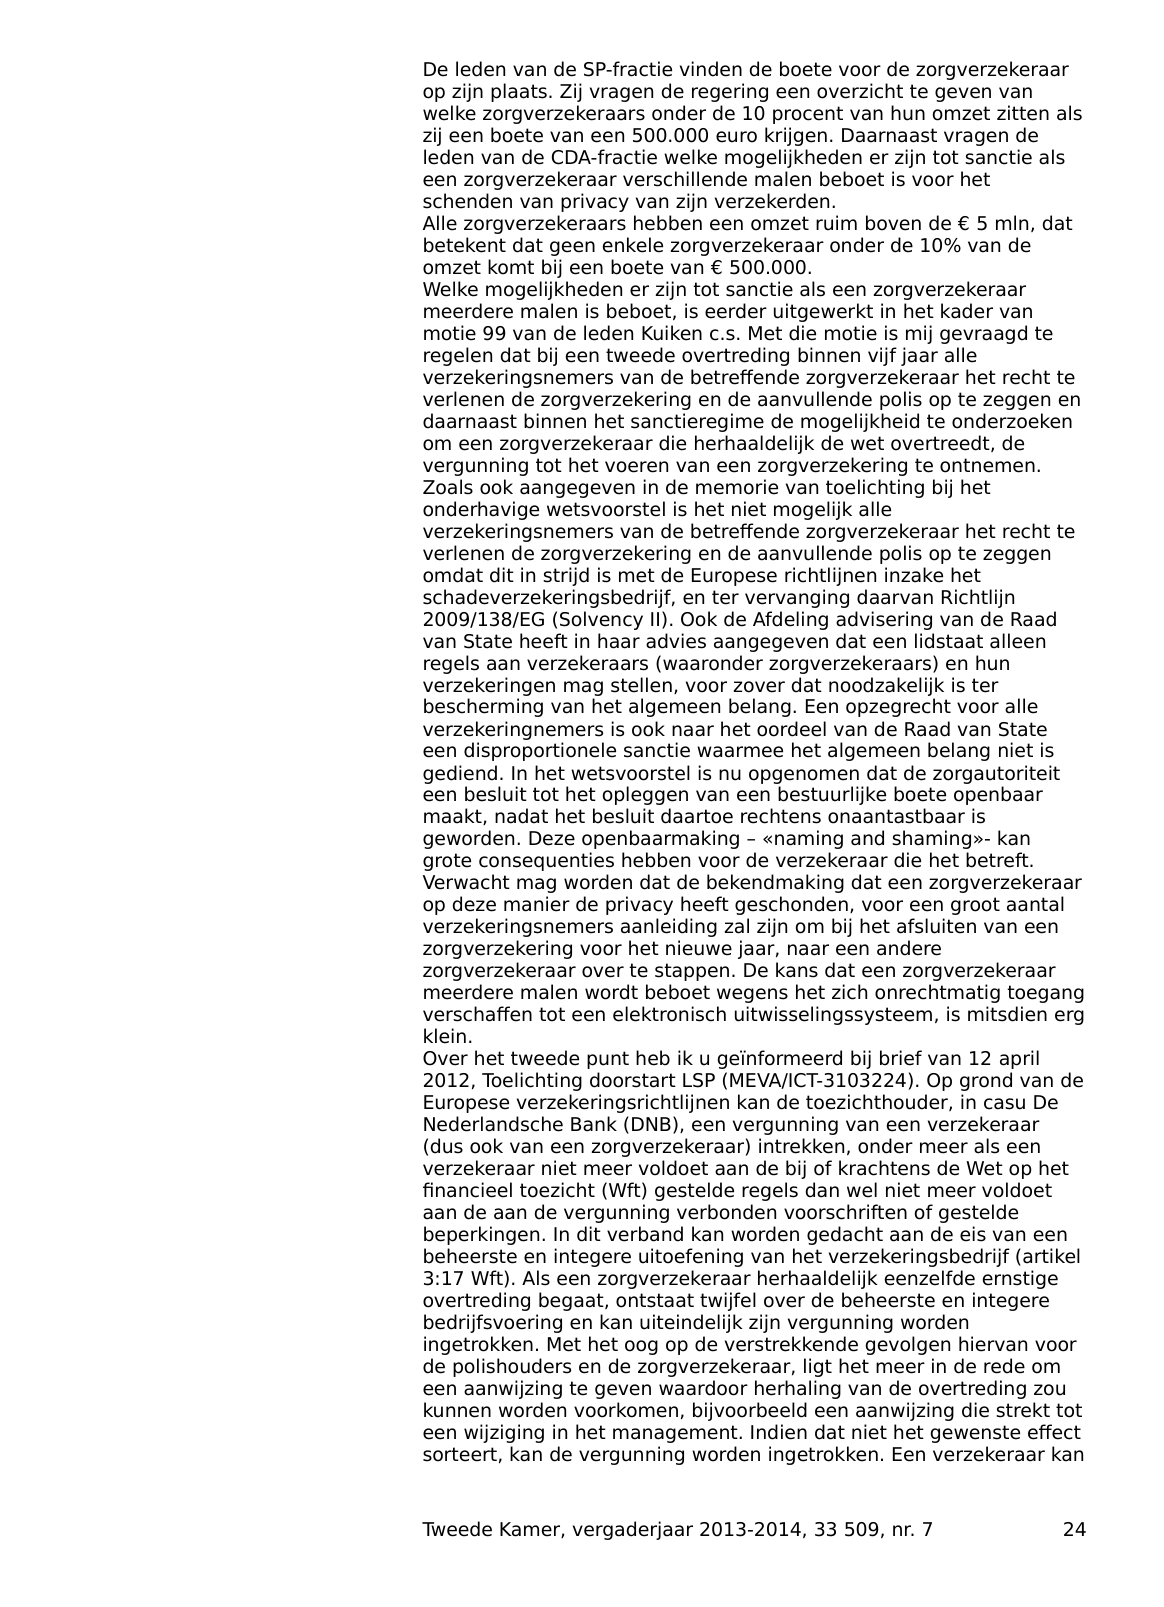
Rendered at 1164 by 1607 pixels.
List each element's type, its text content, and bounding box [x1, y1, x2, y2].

text De leden van de SP-fractie vinden de boete voor de zorgverzekeraar op zijn plaats. Zij vragen de regering een overzicht te geven van welke zorgverzekeraars onder de 10 procent van hun omzet zitten als zij een boete van een 500.000 euro krijgen. Daarnaast vragen de leden van de CDA-fractie welke mogelijkheden er zijn tot sanctie als een zorgverzekeraar verschillende malen beboet is voor het schenden van privacy van zijn verzekerden. [422, 59, 1087, 213]
text Welke mogelijkheden er zijn tot sanctie als een zorgverzekeraar meerdere malen is beboet, is eerder uitgewerkt in het kader van motie 99 van de leden Kuiken c.s. Met die motie is mij gevraagd te regelen dat bij een tweede overtreding binnen vijf jaar alle verzekeringsnemers van de betreffende zorgverzekeraar het recht te verlenen de zorgverzekering en de aanvullende polis op te zeggen en daarnaast binnen het sanctieregime de mogelijkheid te onderzoeken om een zorgverzekeraar die herhaaldelijk de wet overtreedt, de vergunning tot het voeren van een zorgverzekering te ontnemen. Zoals ook aangegeven in de memorie van toelichting bij het onderhavige wetsvoorstel is het niet mogelijk alle verzekeringsnemers van de betreffende zorgverzekeraar het recht te verlenen de zorgverzekering en de aanvullende polis op te zeggen omdat dit in strijd is met de Europese richtlijnen inzake het schadeverzekeringsbedrijf, en ter vervanging daarvan Richtlijn 2009/138/EG (Solvency II). Ook de Afdeling advisering van de Raad van State heeft in haar advies aangegeven dat een lidstaat alleen regels aan verzekeraars (waaronder zorgverzekeraars) en hun verzekeringen mag stellen, voor zover dat noodzakelijk is ter bescherming van het algemeen belang. Een opzegrecht voor alle verzekeringnemers is ook naar het oordeel van de Raad van State een disproportionele sanctie waarmee het algemeen belang niet is gediend. In het wetsvoorstel is nu opgenomen dat de zorgautoriteit een besluit tot het opleggen van een bestuurlijke boete openbaar maakt, nadat het besluit daartoe rechtens onaantastbaar is geworden. Deze openbaarmaking – «naming and shaming»- kan grote consequenties hebben voor de verzekeraar die het betreft. Verwacht mag worden dat de bekendmaking dat een zorgverzekeraar op deze manier de privacy heeft geschonden, voor een groot aantal verzekeringsnemers aanleiding zal zijn om bij het afsluiten van een zorgverzekering voor het nieuwe jaar, naar een andere zorgverzekeraar over te stappen. De kans dat een zorgverzekeraar meerdere malen wordt beboet wegens het zich onrechtmatig toegang verschaffen tot een elektronisch uitwisselingssysteem, is mitsdien erg klein. [422, 279, 1087, 1048]
text Over het tweede punt heb ik u geïnformeerd bij brief van 12 april 2012, Toelichting doorstart LSP (MEVA/ICT-3103224). Op grond van de Europese verzekeringsrichtlijnen kan de toezichthouder, in casu De Nederlandsche Bank (DNB), een vergunning van een verzekeraar (dus ook van een zorgverzekeraar) intrekken, onder meer als een verzekeraar niet meer voldoet aan de bij of krachtens de Wet op het financieel toezicht (Wft) gestelde regels dan wel niet meer voldoet aan de aan de vergunning verbonden voorschriften of gestelde beperkingen. In dit verband kan worden gedacht aan de eis van een beheerste en integere uitoefening van het verzekeringsbedrijf (artikel 3:17 Wft). Als een zorgverzekeraar herhaaldelijk eenzelfde ernstige overtreding begaat, ontstaat twijfel over de beheerste en integere bedrijfsvoering en kan uiteindelijk zijn vergunning worden ingetrokken. Met het oog op de verstrekkende gevolgen hiervan voor de polishouders en de zorgverzekeraar, ligt het meer in de rede om een aanwijzing te geven waardoor herhaling van de overtreding zou kunnen worden voorkomen, bijvoorbeeld een aanwijzing die strekt tot een wijziging in het management. Indien dat niet het gewenste effect sorteert, kan de vergunning worden ingetrokken. Een verzekeraar kan [422, 1048, 1087, 1466]
text Alle zorgverzekeraars hebben een omzet ruim boven de € 5 mln, dat betekent dat geen enkele zorgverzekeraar onder de 10% van de omzet komt bij een boete van € 500.000. [422, 213, 1087, 279]
